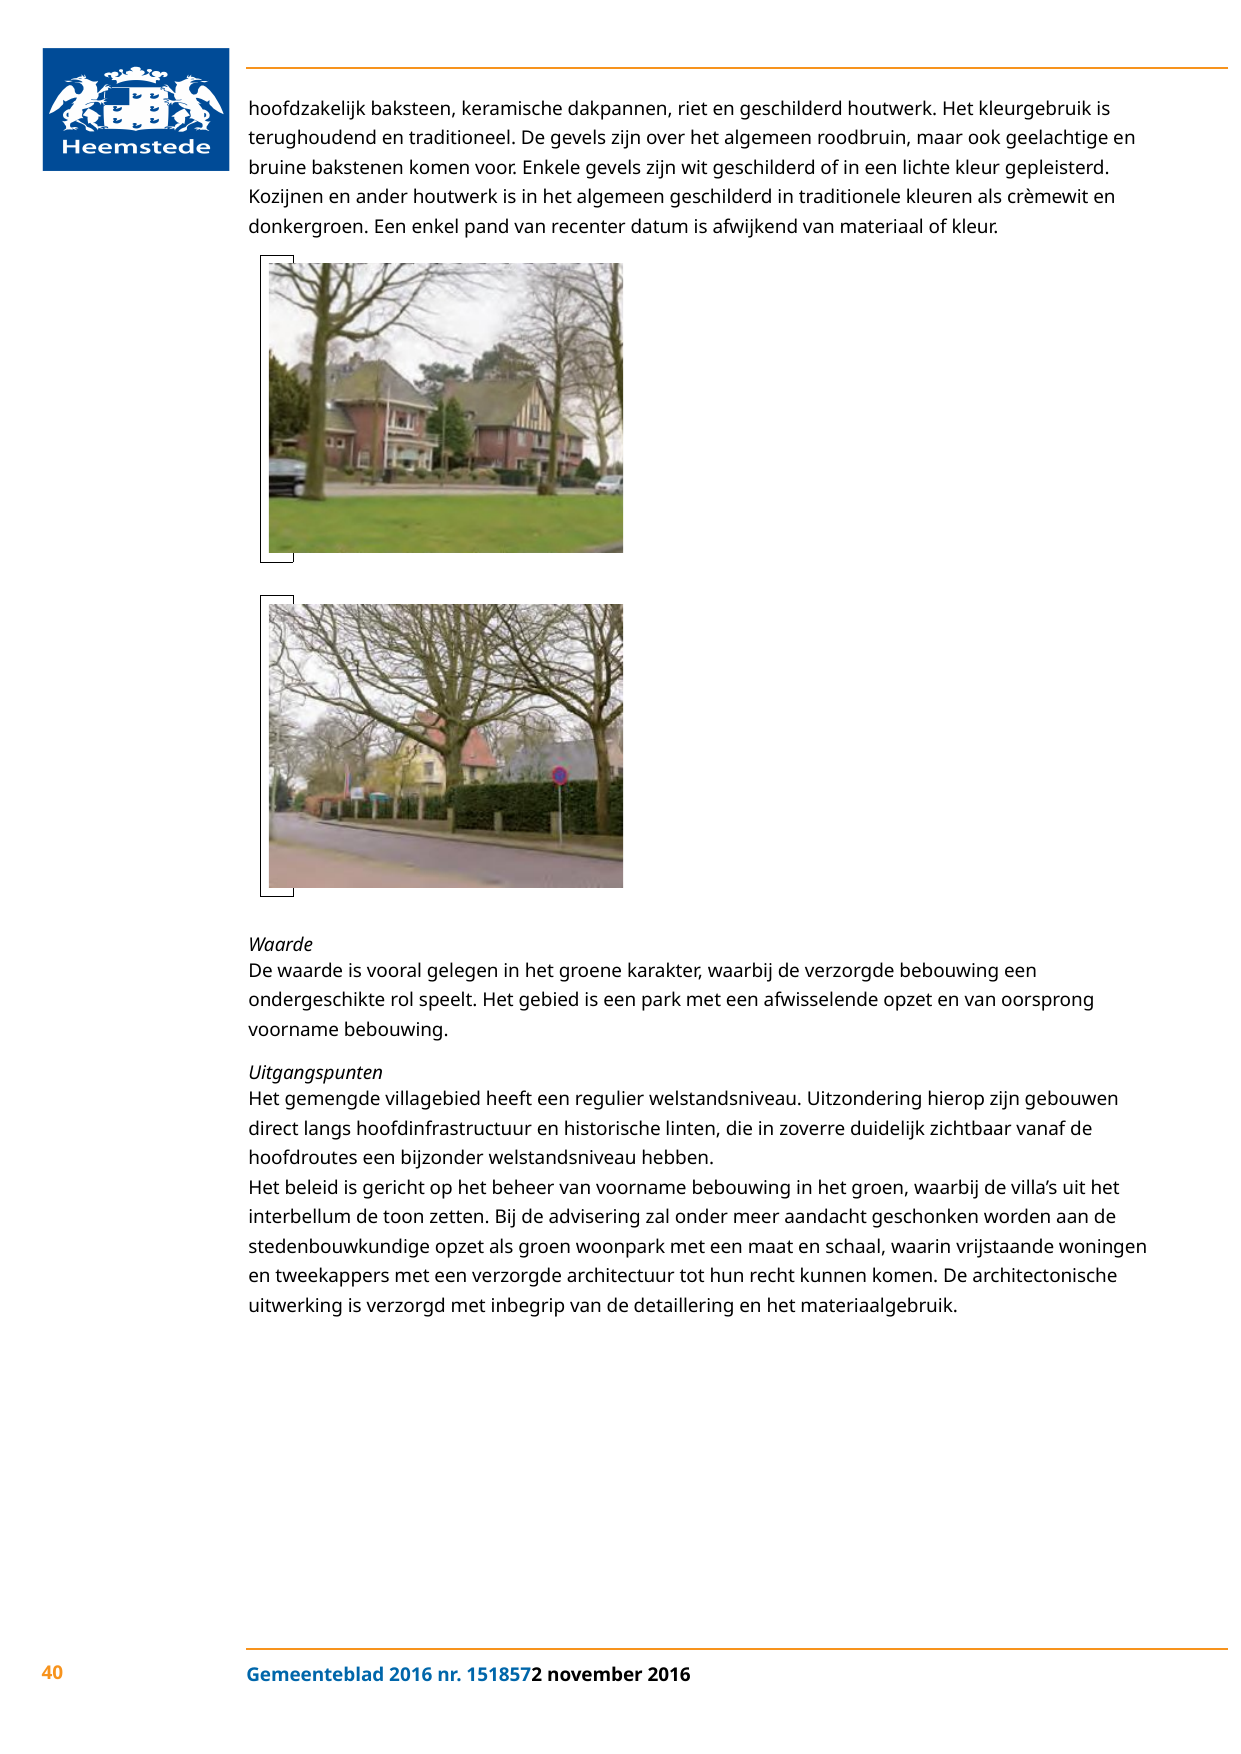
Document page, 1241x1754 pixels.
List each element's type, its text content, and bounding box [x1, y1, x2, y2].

text Uitgangspunten [248, 1059, 1152, 1085]
text Het beleid is gericht op het beheer van voorname bebouwing in het groen, waarbij de villa’s uit het interbellum de toon zetten. Bij de advisering zal onder meer aandacht geschonken worden aan de stedenbouwkundige opzet als groen woonpark met een maat en schaal, waarin vrijstaande woningen en tweekappers met een verzorgde architectuur tot hun recht kunnen komen. De architectonische uitwerking is verzorgd met inbegrip van de detaillering en het materiaalgebruik. [248, 1174, 1152, 1318]
picture [268, 263, 624, 553]
picture [41, 47, 231, 172]
picture [268, 604, 624, 888]
text Waarde [248, 931, 1152, 957]
text De waarde is vooral gelegen in het groene karakter, waarbij de verzorgde bebouwing een ondergeschikte rol speelt. Het gebied is een park met een afwisselende opzet en van oorsprong voorname bebouwing. [248, 957, 1152, 1042]
text Het gemengde villagebied heeft een regulier welstandsniveau. Uitzondering hierop zijn gebouwen direct langs hoofdinfrastructuur en historische linten, die in zoverre duidelijk zichtbaar vanaf de hoofdroutes een bijzonder welstandsniveau hebben. [248, 1085, 1152, 1170]
text hoofdzakelijk baksteen, keramische dakpannen, riet en geschilderd houtwerk. Het kleurgebruik is terughoudend en traditioneel. De gevels zijn over het algemeen roodbruin, maar ook geelachtige en bruine bakstenen komen voor. Enkele gevels zijn wit geschilderd of in een lichte kleur gepleisterd. Kozijnen en ander houtwerk is in het algemeen geschilderd in traditionele kleuren als crèmewit en donkergroen. Een enkel pand van recenter datum is afwijkend van materiaal of kleur. [248, 95, 1152, 239]
